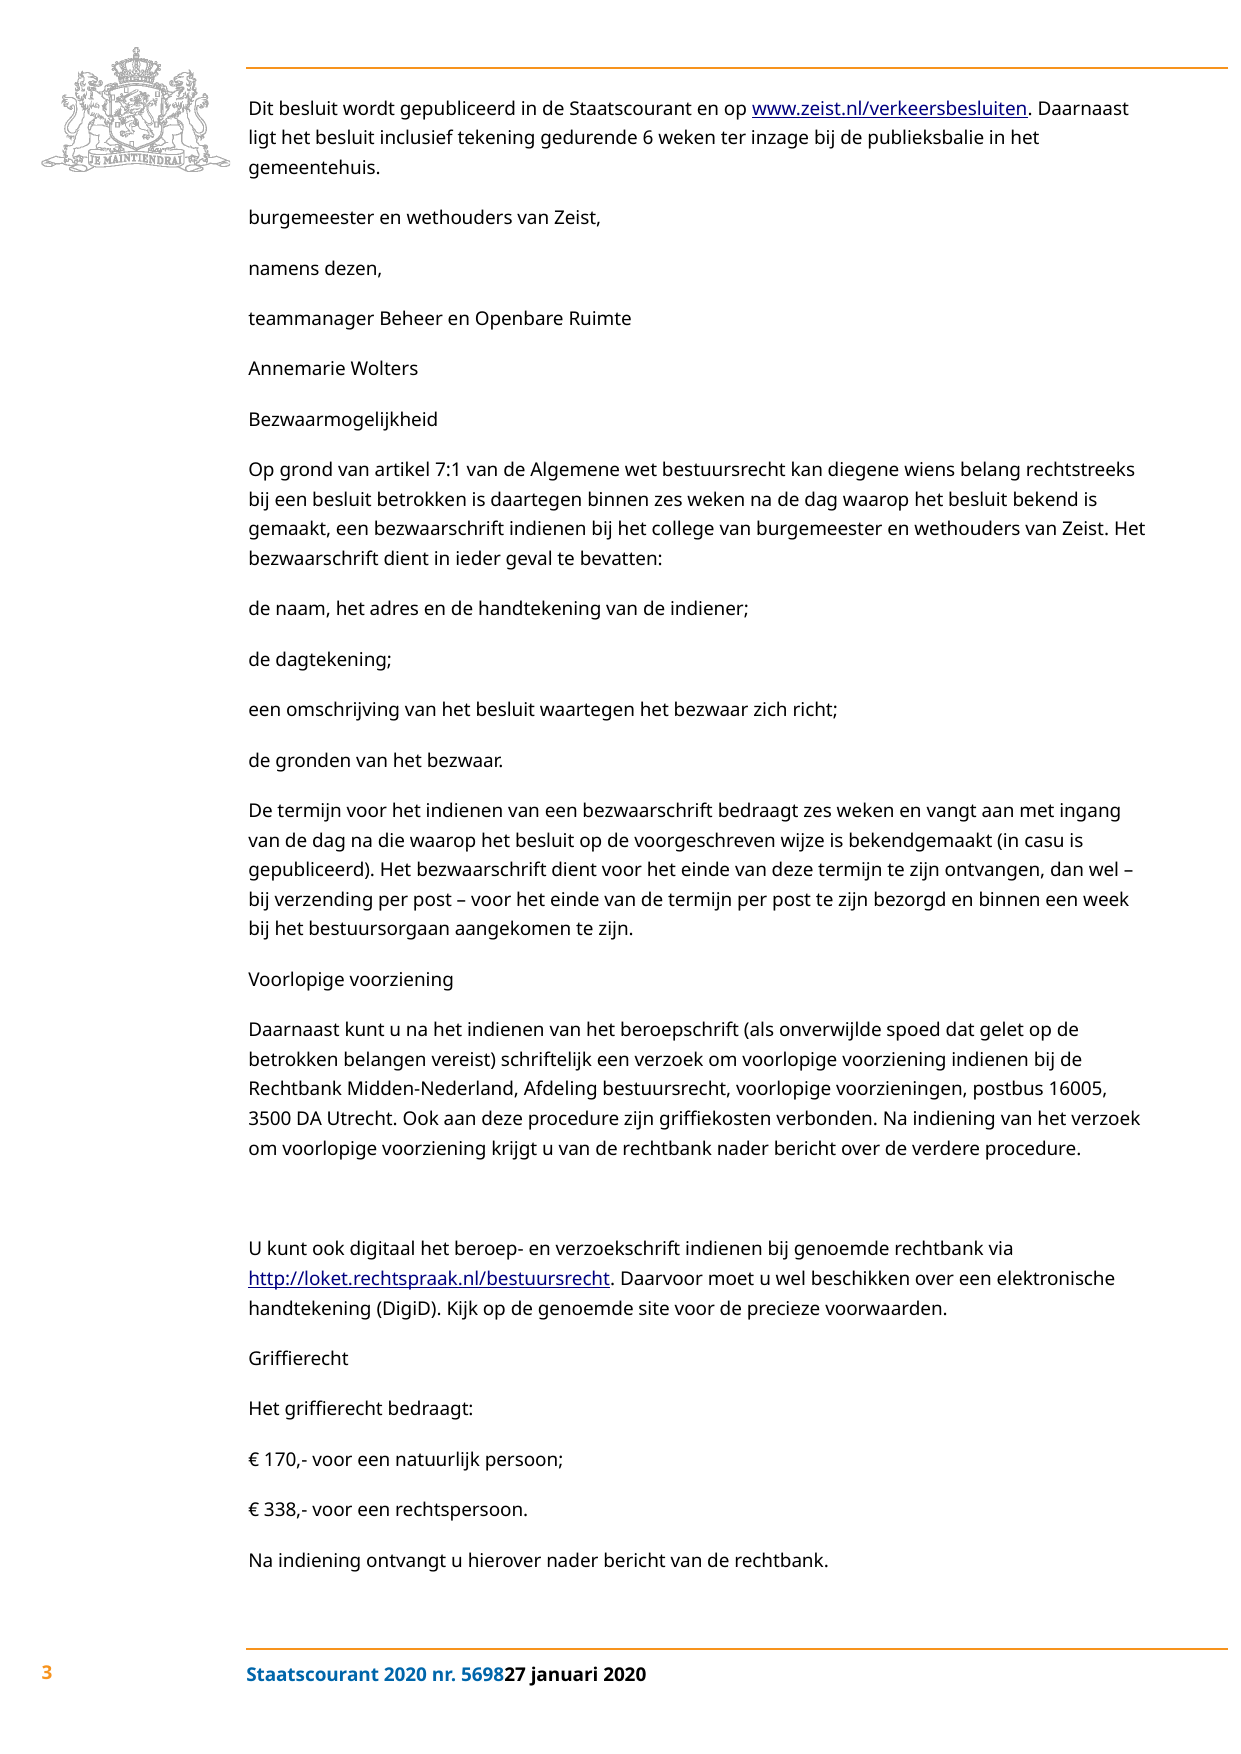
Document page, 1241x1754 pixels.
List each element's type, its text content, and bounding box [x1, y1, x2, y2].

text Op grond van artikel 7:1 van de Algemene wet bestuursrecht kan diegene wiens belang rechtstreeks bij een besluit betrokken is daartegen binnen zes weken na de dag waarop het besluit bekend is gemaakt, een bezwaarschrift indienen bij het college van burgemeester en wethouders van Zeist. Het bezwaarschrift dient in ieder geval te bevatten: [248, 456, 1152, 571]
text de gronden van het bezwaar. [248, 747, 1152, 773]
text De termijn voor het indienen van een bezwaarschrift bedraagt zes weken en vangt aan met ingang van de dag na die waarop het besluit op de voorgeschreven wijze is bekendgemaakt (in casu is gepubliceerd). Het bezwaarschrift dient voor het einde van deze termijn te zijn ontvangen, dan wel – bij verzending per post – voor het einde van de termijn per post te zijn bezorgd en binnen een week bij het bestuursorgaan aangekomen te zijn. [248, 797, 1152, 941]
text € 170,- voor een natuurlijk persoon; [248, 1446, 1152, 1472]
text Daarnaast kunt u na het indienen van het beroepschrift (als onverwijlde spoed dat gelet op de betrokken belangen vereist) schriftelijk een verzoek om voorlopige voorziening indienen bij de Rechtbank Midden-Nederland, Afdeling bestuursrecht, voorlopige voorzieningen, postbus 16005, 3500 DA Utrecht. Ook aan deze procedure zijn griffiekosten verbonden. Na indiening van het verzoek om voorlopige voorziening krijgt u van de rechtbank nader bericht over de verdere procedure. [248, 1016, 1152, 1161]
text een omschrijving van het besluit waartegen het bezwaar zich richt; [248, 696, 1152, 722]
text U kunt ook digitaal het beroep- en verzoekschrift indienen bij genoemde rechtbank via http://loket.rechtspraak.nl/bestuursrecht. Daarvoor moet u wel beschikken over een elektronische handtekening (DigiD). Kijk op de genoemde site voor de precieze voorwaarden. [248, 1236, 1152, 1321]
text Het griffierecht bedraagt: [248, 1396, 1152, 1421]
text burgemeester en wethouders van Zeist, [248, 204, 1152, 230]
text € 338,- voor een rechtspersoon. [248, 1496, 1152, 1522]
text namens dezen, [248, 255, 1152, 281]
text Annemarie Wolters [248, 356, 1152, 381]
text Griffierecht [248, 1345, 1152, 1371]
text Dit besluit wordt gepubliceerd in de Staatscourant en op www.zeist.nl/verkeersbesluiten. Daarnaast ligt het besluit inclusief tekening gedurende 6 weken ter inzage bij de publieksbalie in het gemeentehuis. [248, 95, 1152, 180]
text Bezwaarmogelijkheid [248, 406, 1152, 432]
text de naam, het adres en de handtekening van de indiener; [248, 596, 1152, 621]
text Voorlopige voorziening [248, 966, 1152, 992]
text Na indiening ontvangt u hierover nader bericht van de rechtbank. [248, 1547, 1152, 1573]
text de dagtekening; [248, 646, 1152, 672]
text teammanager Beheer en Openbare Ruimte [248, 305, 1152, 331]
picture [41, 47, 231, 172]
